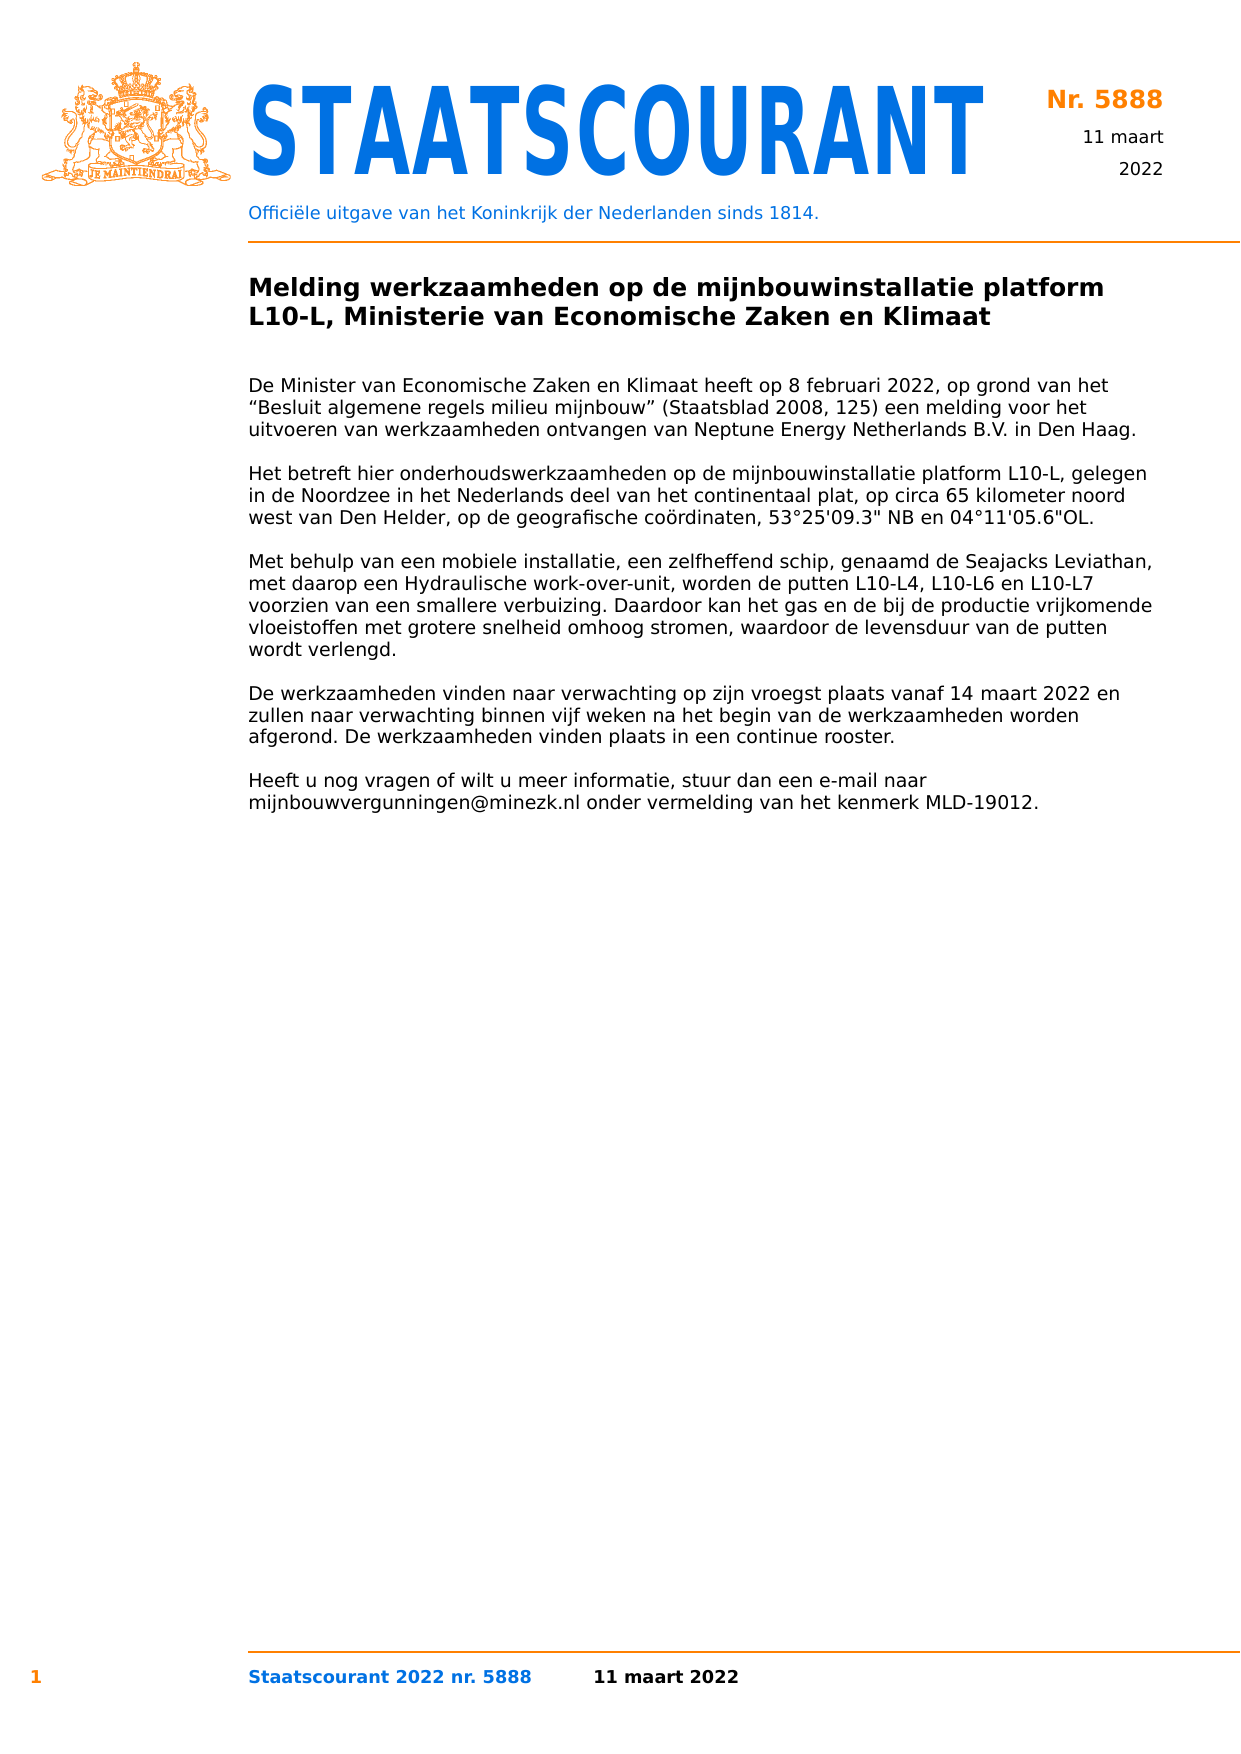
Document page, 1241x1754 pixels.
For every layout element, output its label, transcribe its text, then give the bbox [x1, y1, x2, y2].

text De werkzaamheden vinden naar verwachting op zijn vroegst plaats vanaf 14 maart 2022 en zullen naar verwachting binnen vijf weken na het begin van de werkzaamheden worden afgerond. De werkzaamheden vinden plaats in een continue rooster. [248, 682, 1163, 748]
table_header STAATSCOURANT [248, 62, 998, 203]
text Heeft u nog vragen of wilt u meer informatie, stuur dan een e-mail naar mijnbouwvergunningen@minezk.nl onder vermelding van het kenmerk MLD-19012. [248, 770, 1163, 814]
table_cell Officiële uitgave van het Koninkrijk der Nederlanden sinds 1814. [248, 203, 1240, 241]
text Het betreft hier onderhoudswerkzaamheden op de mijnbouwinstallatie platform L10-L, gelegen in de Noordzee in het Nederlands deel van het continentaal plat, op circa 65 kilometer noord west van Den Helder, op de geografische coördinaten, 53°25'09.3" NB en 04°11'05.6"OL. [248, 463, 1163, 529]
table_cell 2022 [998, 153, 1240, 203]
table_header [25, 62, 248, 241]
table_header Nr. 5888 [998, 62, 1240, 121]
text Met behulp van een mobiele installatie, een zelfheffend schip, genaamd de Seajacks Leviathan, met daarop een Hydraulische work-over-unit, worden de putten L10-L4, L10-L6 en L10-L7 voorzien van een smallere verbuizing. Daardoor kan het gas en de bij de productie vrijkomende vloeistoffen met grotere snelheid omhoog stromen, waardoor de levensduur van de putten wordt verlengd. [248, 551, 1163, 661]
picture [41, 62, 231, 186]
text De Minister van Economische Zaken en Klimaat heeft op 8 februari 2022, op grond van het “Besluit algemene regels milieu mijnbouw” (Staatsblad 2008, 125) een melding voor het uitvoeren van werkzaamheden ontvangen van Neptune Energy Netherlands B.V. in Den Haag. [248, 375, 1163, 441]
subtitle Melding werkzaamheden op de mijnbouwinstallatie platform L10-L, Ministerie van Economische Zaken en Klimaat [248, 273, 1163, 331]
table_cell 11 maart [998, 121, 1240, 153]
